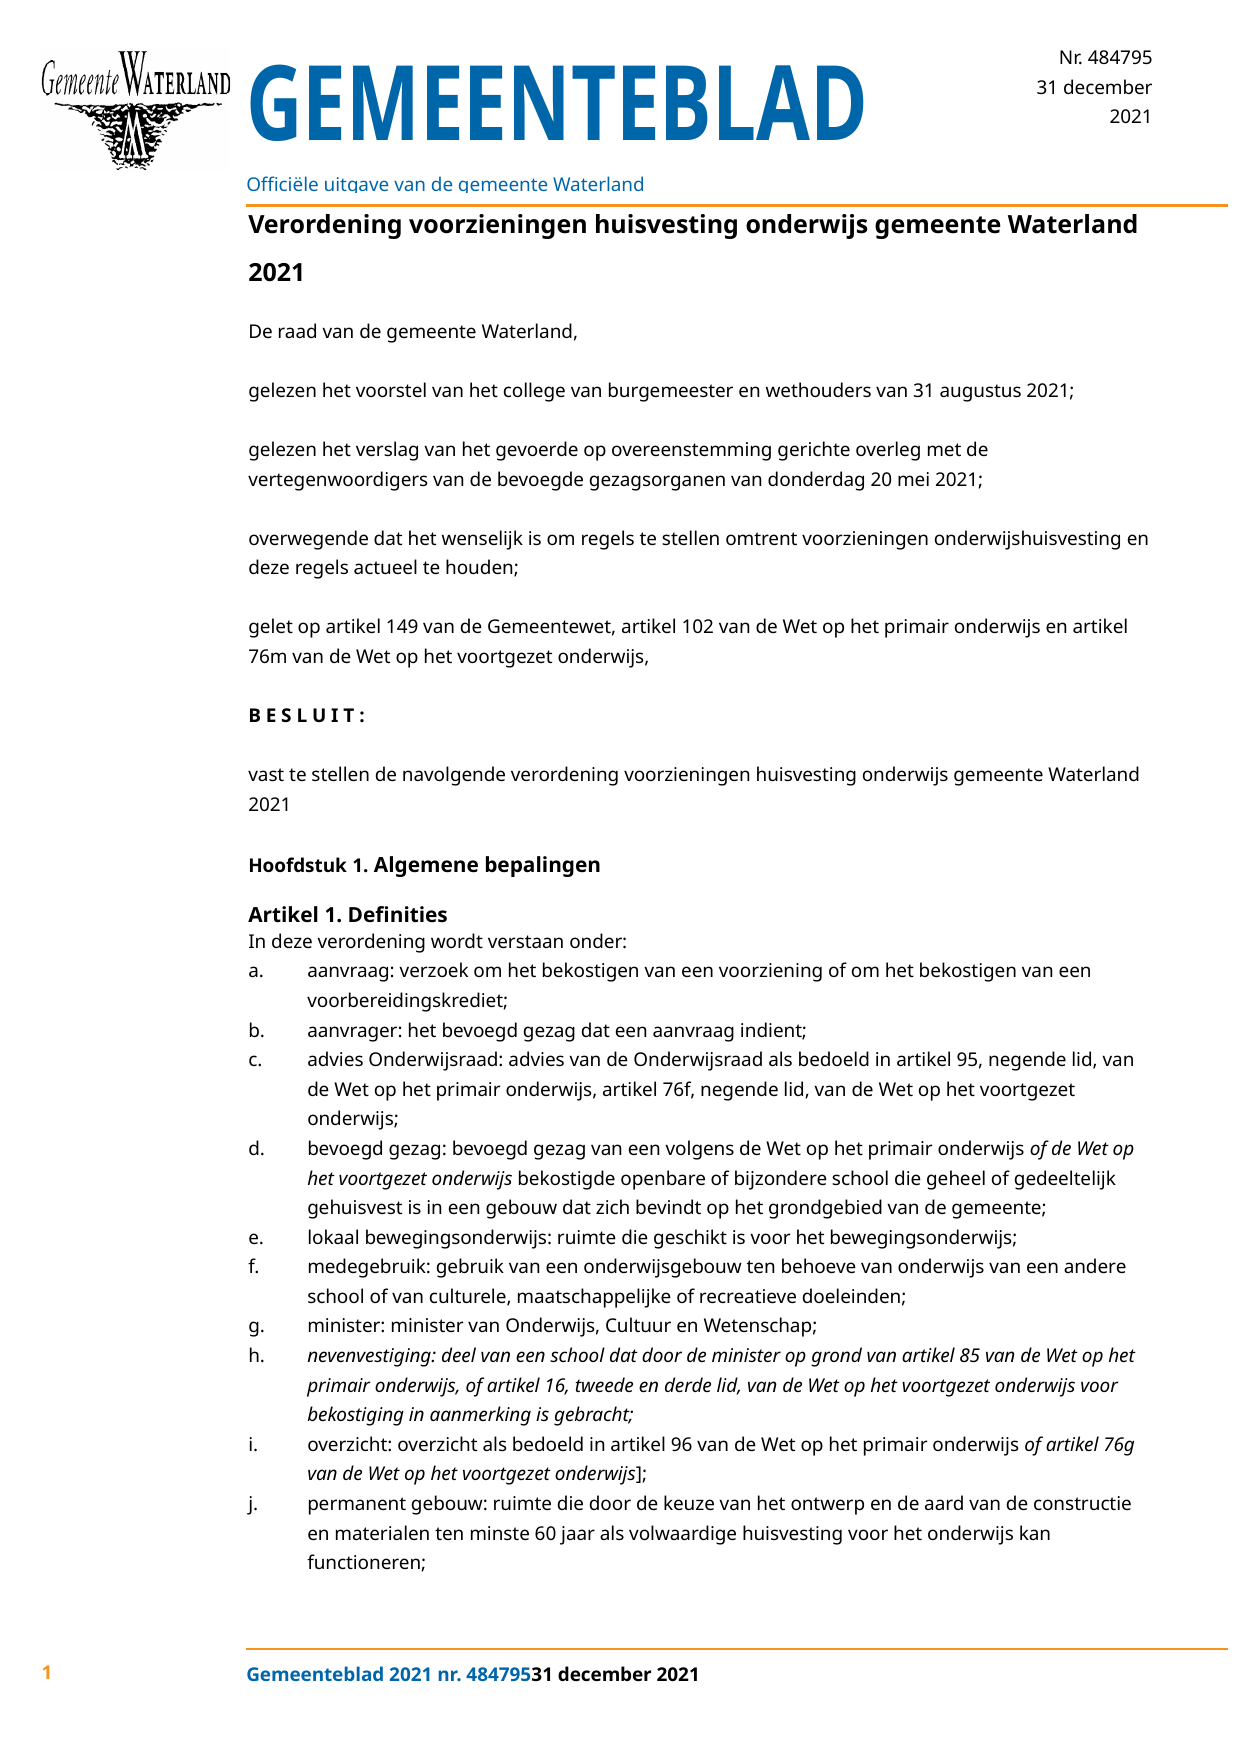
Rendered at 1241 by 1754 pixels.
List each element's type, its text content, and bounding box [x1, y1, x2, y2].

text vast te stellen de navolgende verordening voorzieningen huisvesting onderwijs gemeente Waterland 2021 [248, 762, 1152, 817]
text In deze verordening wordt verstaan onder: [248, 928, 1152, 954]
list overzicht: overzicht als bedoeld in artikel 96 van de Wet op het primair onderwijs of artikel 76g van de Wet op het voortgezet onderwijs]; [248, 1431, 1152, 1486]
text De raad van de gemeente Waterland, [248, 318, 1152, 344]
list medegebruik: gebruik van een onderwijsgebouw ten behoeve van onderwijs van een andere school of van culturele, maatschappelijke of recreatieve doeleinden; [248, 1253, 1152, 1309]
text gelezen het verslag van het gevoerde op overeenstemming gerichte overleg met de vertegenwoordigers van de bevoegde gezagsorganen van donderdag 20 mei 2021; [248, 436, 1152, 492]
list advies Onderwijsraad: advies van de Onderwijsraad als bedoeld in artikel 95, negende lid, van de Wet op het primair onderwijs, artikel 76f, negende lid, van de Wet op het voortgezet onderwijs; [248, 1046, 1152, 1131]
list bevoegd gezag: bevoegd gezag van een volgens de Wet op het primair onderwijs of de Wet op het voortgezet onderwijs bekostigde openbare of bijzondere school die geheel of gedeeltelijk gehuisvest is in een gebouw dat zich bevindt op het grondgebied van de gemeente; [248, 1135, 1152, 1220]
picture [41, 47, 231, 172]
text overwegende dat het wenselijk is om regels te stellen omtrent voorzieningen onderwijshuisvesting en deze regels actueel te houden; [248, 525, 1152, 580]
text Artikel 1. Definities [248, 900, 1152, 928]
list minister: minister van Onderwijs, Cultuur en Wetenschap; [248, 1313, 1152, 1338]
list lokaal bewegingsonderwijs: ruimte die geschikt is voor het bewegingsonderwijs; [248, 1224, 1152, 1250]
text B E S L U I T : [248, 702, 1152, 728]
text gelezen het voorstel van het college van burgemeester en wethouders van 31 augustus 2021; [248, 377, 1152, 403]
list aanvrager: het bevoegd gezag dat een aanvraag indient; [248, 1017, 1152, 1043]
list permanent gebouw: ruimte die door de keuze van het ontwerp en de aard van de constructie en materialen ten minste 60 jaar als volwaardige huisvesting voor het onderwijs kan functioneren; [248, 1490, 1152, 1575]
list nevenvestiging: deel van een school dat door de minister op grond van artikel 85 van de Wet op het primair onderwijs, of artikel 16, tweede en derde lid, van de Wet op het voortgezet onderwijs voor bekostiging in aanmerking is gebracht; [248, 1342, 1152, 1427]
text Verordening voorzieningen huisvesting onderwijs gemeente Waterland 2021 [248, 207, 1152, 288]
text Hoofdstuk 1. Algemene bepalingen [248, 850, 1152, 879]
text gelet op artikel 149 van de Gemeentewet, artikel 102 van de Wet op het primair onderwijs en artikel 76m van de Wet op het voortgezet onderwijs, [248, 614, 1152, 669]
list aanvraag: verzoek om het bekostigen van een voorziening of om het bekostigen van een voorbereidingskrediet; [248, 958, 1152, 1013]
